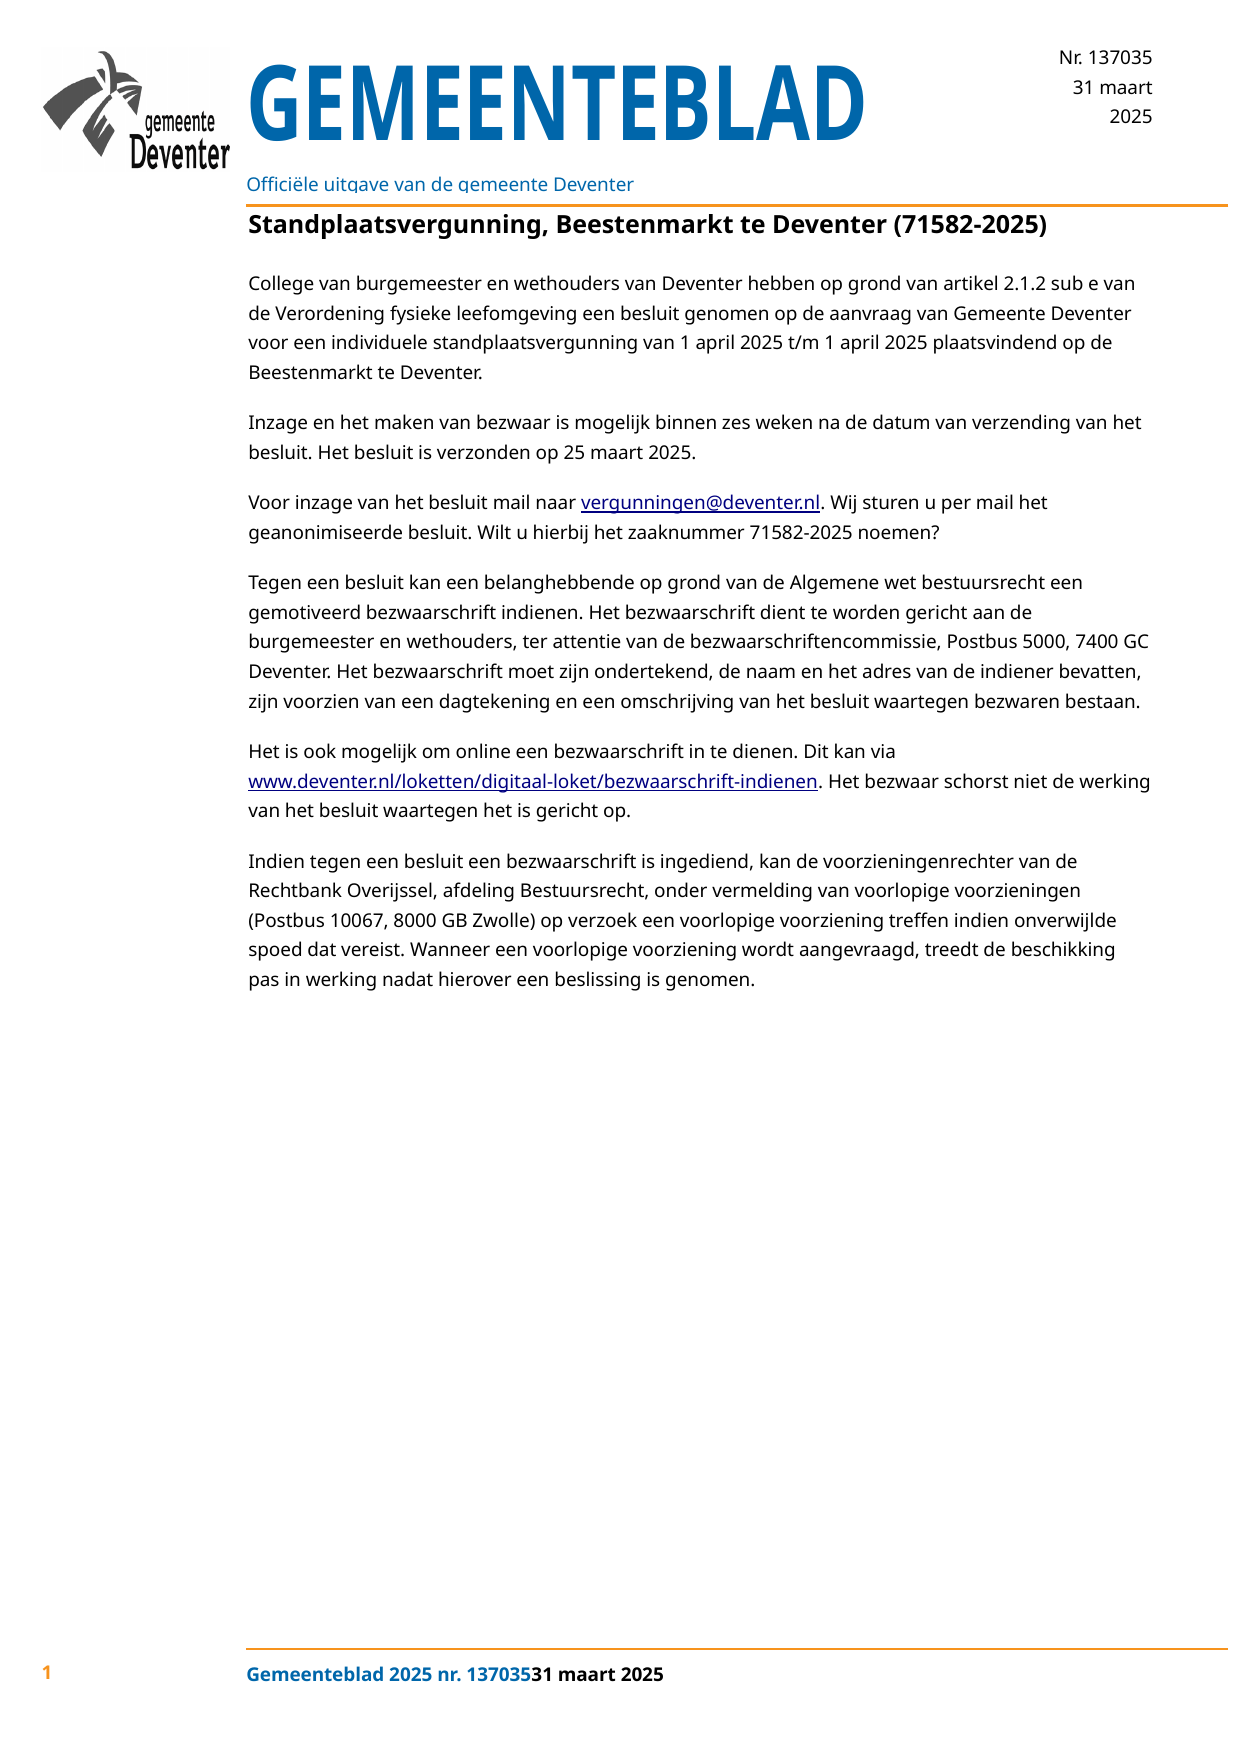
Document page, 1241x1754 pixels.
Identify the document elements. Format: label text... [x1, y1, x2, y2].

text Voor inzage van het besluit mail naar vergunningen@deventer.nl. Wij sturen u per mail het geanonimiseerde besluit. Wilt u hierbij het zaaknummer 71582-2025 noemen? [248, 489, 1152, 545]
text Standplaatsvergunning, Beestenmarkt te Deventer (71582-2025) [248, 207, 1152, 241]
text Tegen een besluit kan een belanghebbende op grond van de Algemene wet bestuursrecht een gemotiveerd bezwaarschrift indienen. Het bezwaarschrift dient te worden gericht aan de burgemeester en wethouders, ter attentie van de bezwaarschriftencommissie, Postbus 5000, 7400 GC Deventer. Het bezwaarschrift moet zijn ondertekend, de naam en het adres van de indiener bevatten, zijn voorzien van een dagtekening en een omschrijving van het besluit waartegen bezwaren bestaan. [248, 569, 1152, 713]
text Het is ook mogelijk om online een bezwaarschrift in te dienen. Dit kan via www.deventer.nl/loketten/digitaal-loket/bezwaarschrift-indienen. Het bezwaar schorst niet de werking van het besluit waartegen het is gericht op. [248, 738, 1152, 823]
text Indien tegen een besluit een bezwaarschrift is ingediend, kan de voorzieningenrechter van de Rechtbank Overijssel, afdeling Bestuursrecht, onder vermelding van voorlopige voorzieningen (Postbus 10067, 8000 GB Zwolle) op verzoek een voorlopige voorziening treffen indien onverwijlde spoed dat vereist. Wanneer een voorlopige voorziening wordt aangevraagd, treedt de beschikking pas in werking nadat hierover een beslissing is genomen. [248, 848, 1152, 992]
picture [41, 47, 231, 172]
text College van burgemeester en wethouders van Deventer hebben op grond van artikel 2.1.2 sub e van de Verordening fysieke leefomgeving een besluit genomen op de aanvraag van Gemeente Deventer voor een individuele standplaatsvergunning van 1 april 2025 t/m 1 april 2025 plaatsvindend op de Beestenmarkt te Deventer. [248, 270, 1152, 385]
text Inzage en het maken van bezwaar is mogelijk binnen zes weken na de datum van verzending van het besluit. Het besluit is verzonden op 25 maart 2025. [248, 409, 1152, 465]
